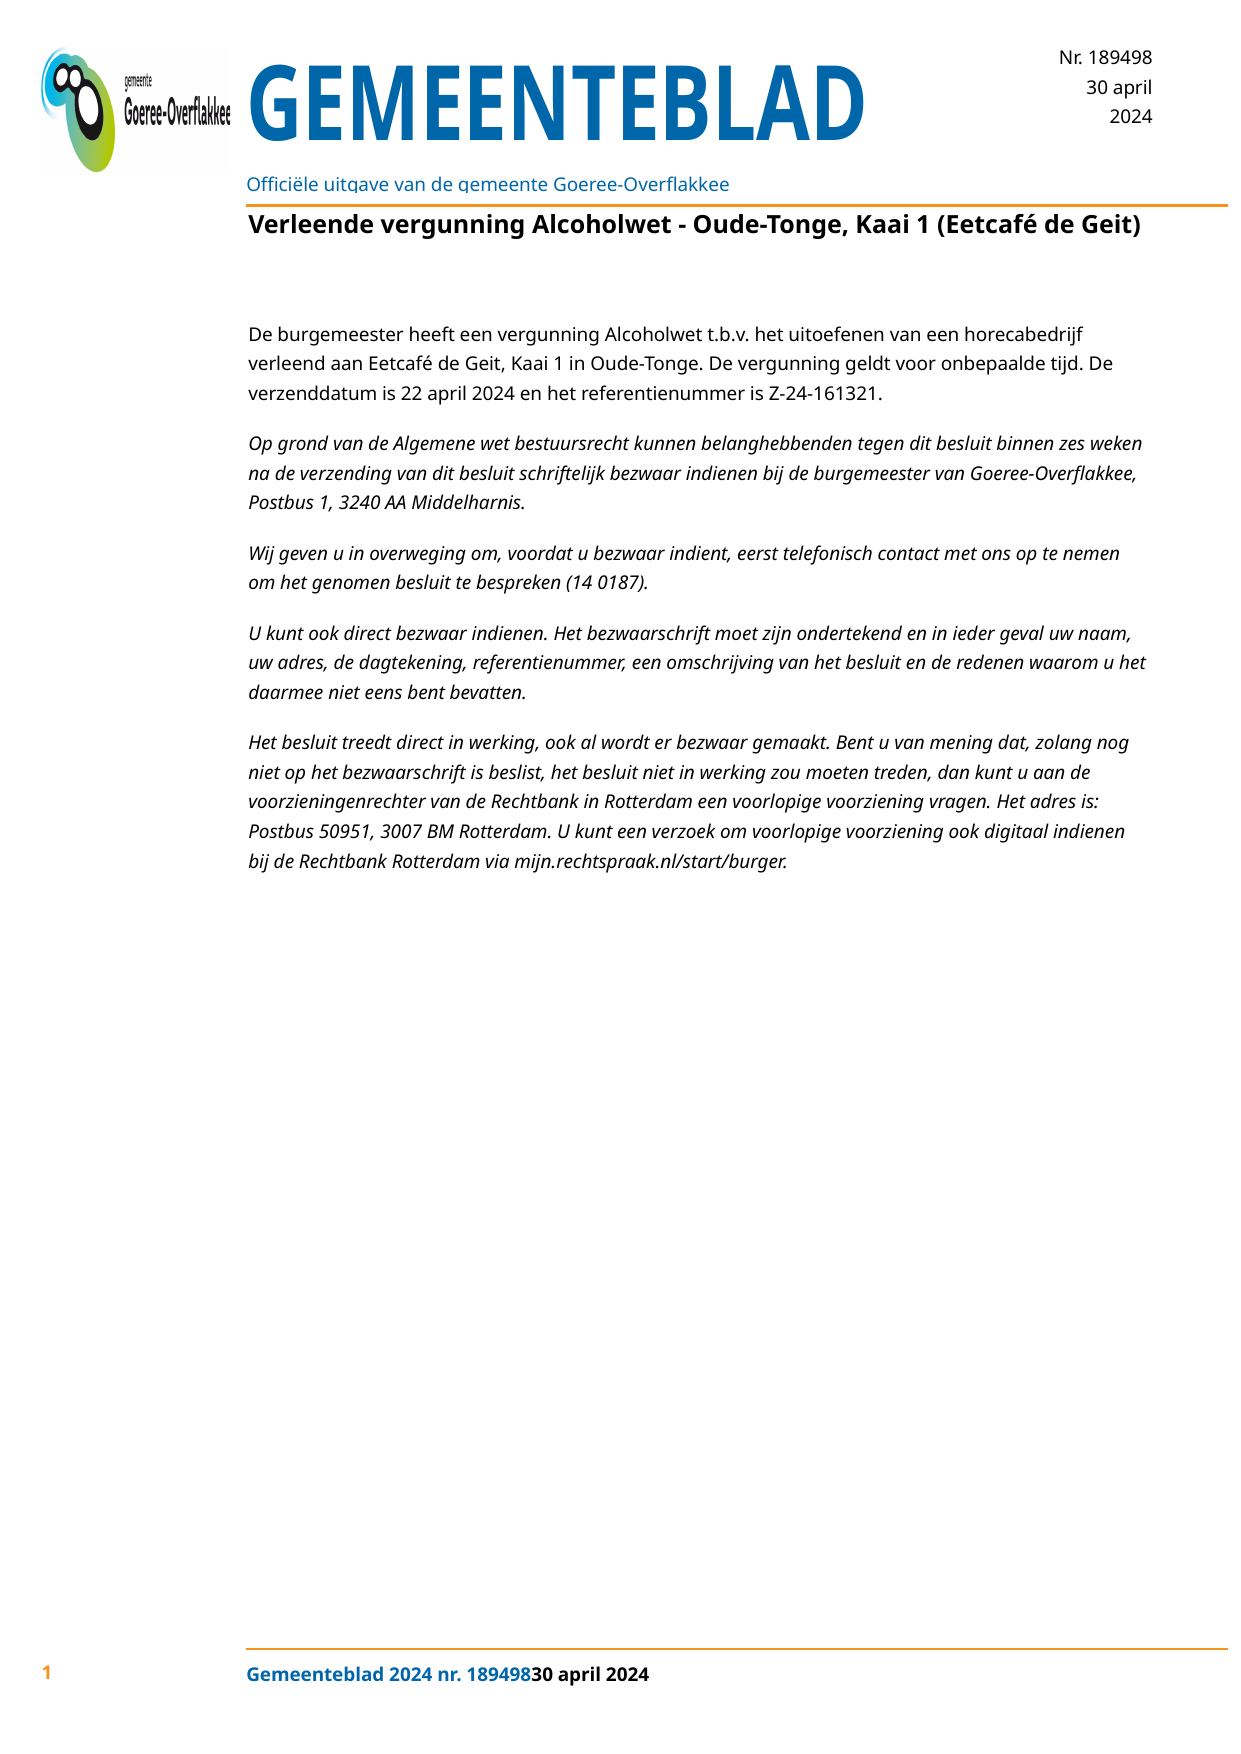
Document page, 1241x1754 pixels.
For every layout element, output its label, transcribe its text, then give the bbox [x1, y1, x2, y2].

text U kunt ook direct bezwaar indienen. Het bezwaarschrift moet zijn ondertekend en in ieder geval uw naam, uw adres, de dagtekening, referentienummer, een omschrijving van het besluit en de redenen waarom u het daarmee niet eens bent bevatten. [248, 620, 1152, 705]
text Wij geven u in overweging om, voordat u bezwaar indient, eerst telefonisch contact met ons op te nemen om het genomen besluit te bespreken (14 0187). [248, 540, 1152, 595]
text Op grond van de Algemene wet bestuursrecht kunnen belanghebbenden tegen dit besluit binnen zes weken na de verzending van dit besluit schriftelijk bezwaar indienen bij de burgemeester van Goeree-Overflakkee, Postbus 1, 3240 AA Middelharnis. [248, 430, 1152, 515]
text Verleende vergunning Alcoholwet - Oude-Tonge, Kaai 1 (Eetcafé de Geit) [248, 207, 1152, 241]
text De burgemeester heeft een vergunning Alcoholwet t.b.v. het uitoefenen van een horecabedrijf verleend aan Eetcafé de Geit, Kaai 1 in Oude-Tonge. De vergunning geldt voor onbepaalde tijd. De verzenddatum is 22 april 2024 en het referentienummer is Z-24-161321. [248, 321, 1152, 406]
picture [41, 47, 231, 172]
text Het besluit treedt direct in werking, ook al wordt er bezwaar gemaakt. Bent u van mening dat, zolang nog niet op het bezwaarschrift is beslist, het besluit niet in werking zou moeten treden, dan kunt u aan de voorzieningenrechter van de Rechtbank in Rotterdam een voorlopige voorziening vragen. Het adres is: Postbus 50951, 3007 BM Rotterdam. U kunt een verzoek om voorlopige voorziening ook digitaal indienen bij de Rechtbank Rotterdam via mijn.rechtspraak.nl/start/burger. [248, 729, 1152, 873]
